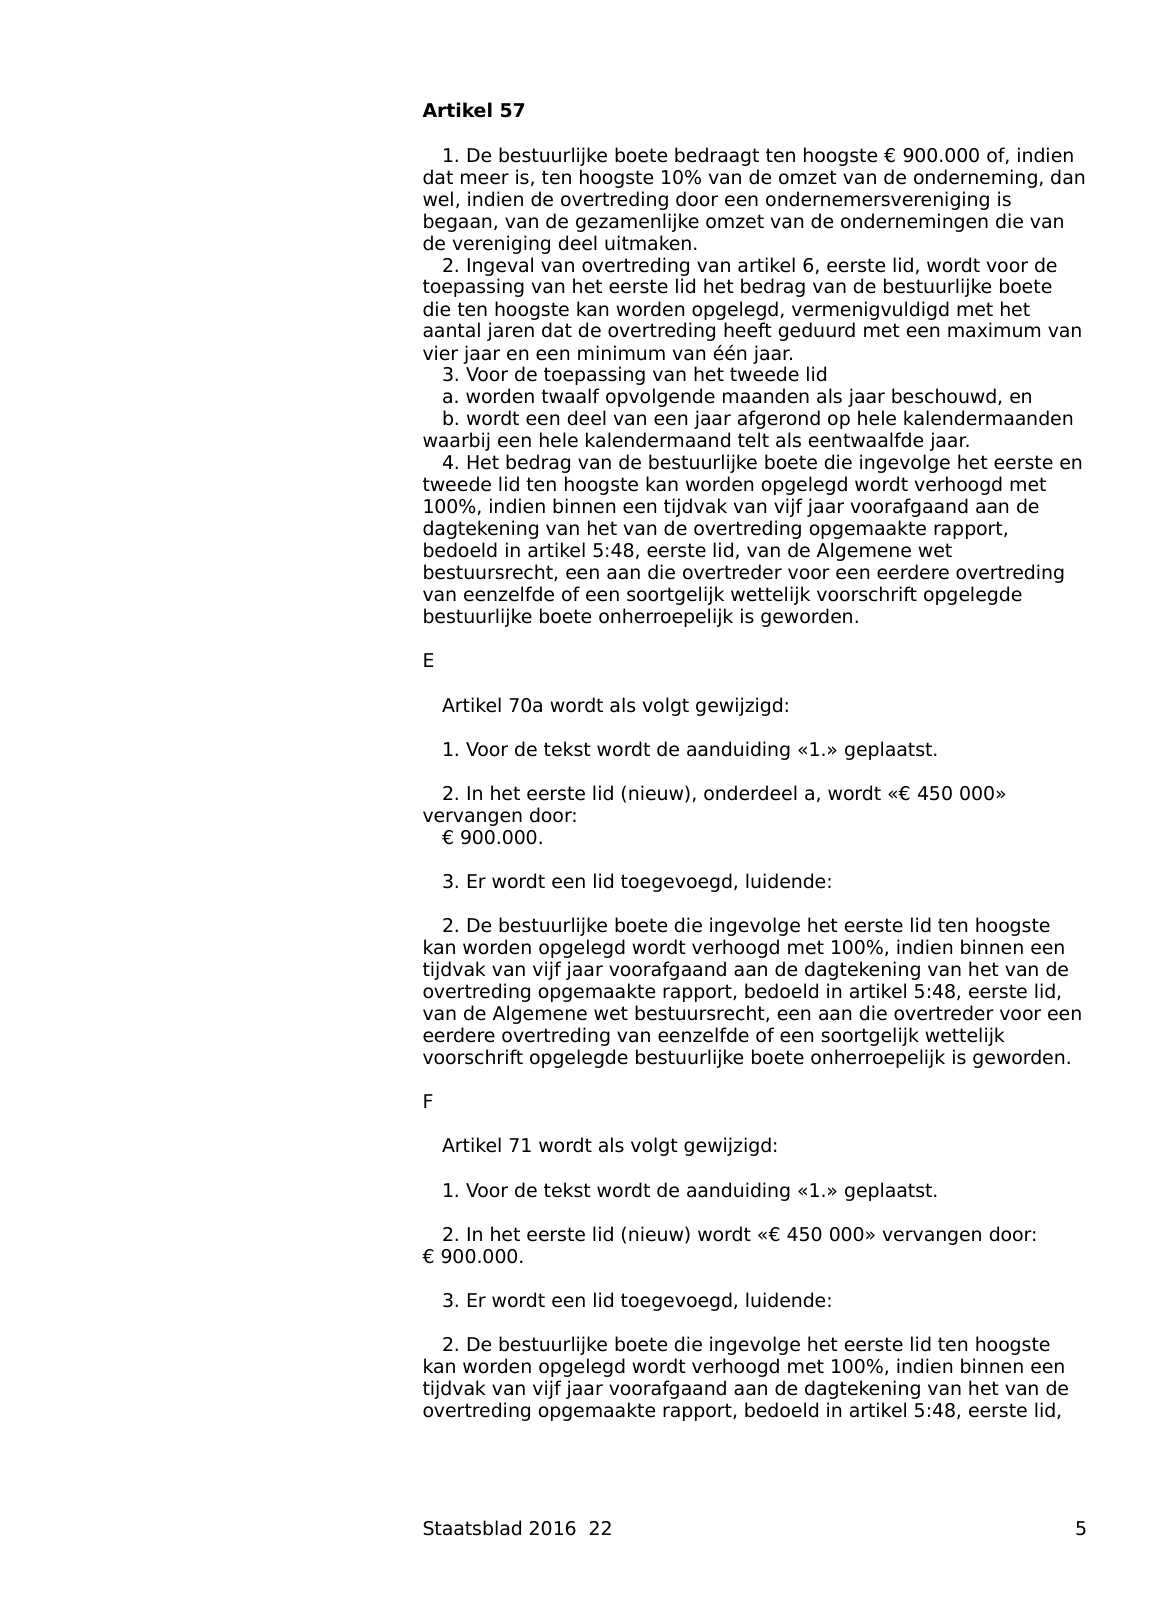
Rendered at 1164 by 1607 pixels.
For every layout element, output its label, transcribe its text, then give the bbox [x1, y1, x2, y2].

text 1. Voor de tekst wordt de aanduiding «1.» geplaatst. [422, 739, 1087, 761]
text 2. In het eerste lid (nieuw) wordt «€ 450 000» vervangen door: € 900.000. [422, 1224, 1087, 1268]
text 2. In het eerste lid (nieuw), onderdeel a, wordt «€ 450 000» vervangen door: [422, 783, 1087, 827]
text 1. De bestuurlijke boete bedraagt ten hoogste € 900.000 of, indien dat meer is, ten hoogste 10% van de omzet van de onderneming, dan wel, indien de overtreding door een ondernemersvereniging is begaan, van de gezamenlijke omzet van de ondernemingen die van de vereniging deel uitmaken. [422, 144, 1087, 254]
text F [422, 1091, 1087, 1113]
text 2. De bestuurlijke boete die ingevolge het eerste lid ten hoogste kan worden opgelegd wordt verhoogd met 100%, indien binnen een tijdvak van vijf jaar voorafgaand aan de dagtekening van het van de overtreding opgemaakte rapport, bedoeld in artikel 5:48, eerste lid, [422, 1334, 1087, 1422]
text 2. Ingeval van overtreding van artikel 6, eerste lid, wordt voor de toepassing van het eerste lid het bedrag van de bestuurlijke boete die ten hoogste kan worden opgelegd, vermenigvuldigd met het aantal jaren dat de overtreding heeft geduurd met een maximum van vier jaar en een minimum van één jaar. [422, 254, 1087, 364]
text Artikel 70a wordt als volgt gewijzigd: [422, 694, 1087, 716]
text 3. Er wordt een lid toegevoegd, luidende: [422, 871, 1087, 893]
subtitle Artikel 57 [422, 100, 1087, 122]
text E [422, 650, 1087, 672]
text 1. Voor de tekst wordt de aanduiding «1.» geplaatst. [422, 1179, 1087, 1201]
text a. worden twaalf opvolgende maanden als jaar beschouwd, en [422, 386, 1087, 408]
text 3. Voor de toepassing van het tweede lid [422, 364, 1087, 386]
text 3. Er wordt een lid toegevoegd, luidende: [422, 1290, 1087, 1312]
text 2. De bestuurlijke boete die ingevolge het eerste lid ten hoogste kan worden opgelegd wordt verhoogd met 100%, indien binnen een tijdvak van vijf jaar voorafgaand aan de dagtekening van het van de overtreding opgemaakte rapport, bedoeld in artikel 5:48, eerste lid, van de Algemene wet bestuursrecht, een aan die overtreder voor een eerdere overtreding van eenzelfde of een soortgelijk wettelijk voorschrift opgelegde bestuurlijke boete onherroepelijk is geworden. [422, 915, 1087, 1069]
text b. wordt een deel van een jaar afgerond op hele kalendermaanden waarbij een hele kalendermaand telt als eentwaalfde jaar. [422, 408, 1087, 452]
text 4. Het bedrag van de bestuurlijke boete die ingevolge het eerste en tweede lid ten hoogste kan worden opgelegd wordt verhoogd met 100%, indien binnen een tijdvak van vijf jaar voorafgaand aan de dagtekening van het van de overtreding opgemaakte rapport, bedoeld in artikel 5:48, eerste lid, van de Algemene wet bestuursrecht, een aan die overtreder voor een eerdere overtreding van eenzelfde of een soortgelijk wettelijk voorschrift opgelegde bestuurlijke boete onherroepelijk is geworden. [422, 452, 1087, 628]
text € 900.000. [422, 827, 1087, 849]
text Artikel 71 wordt als volgt gewijzigd: [422, 1135, 1087, 1157]
